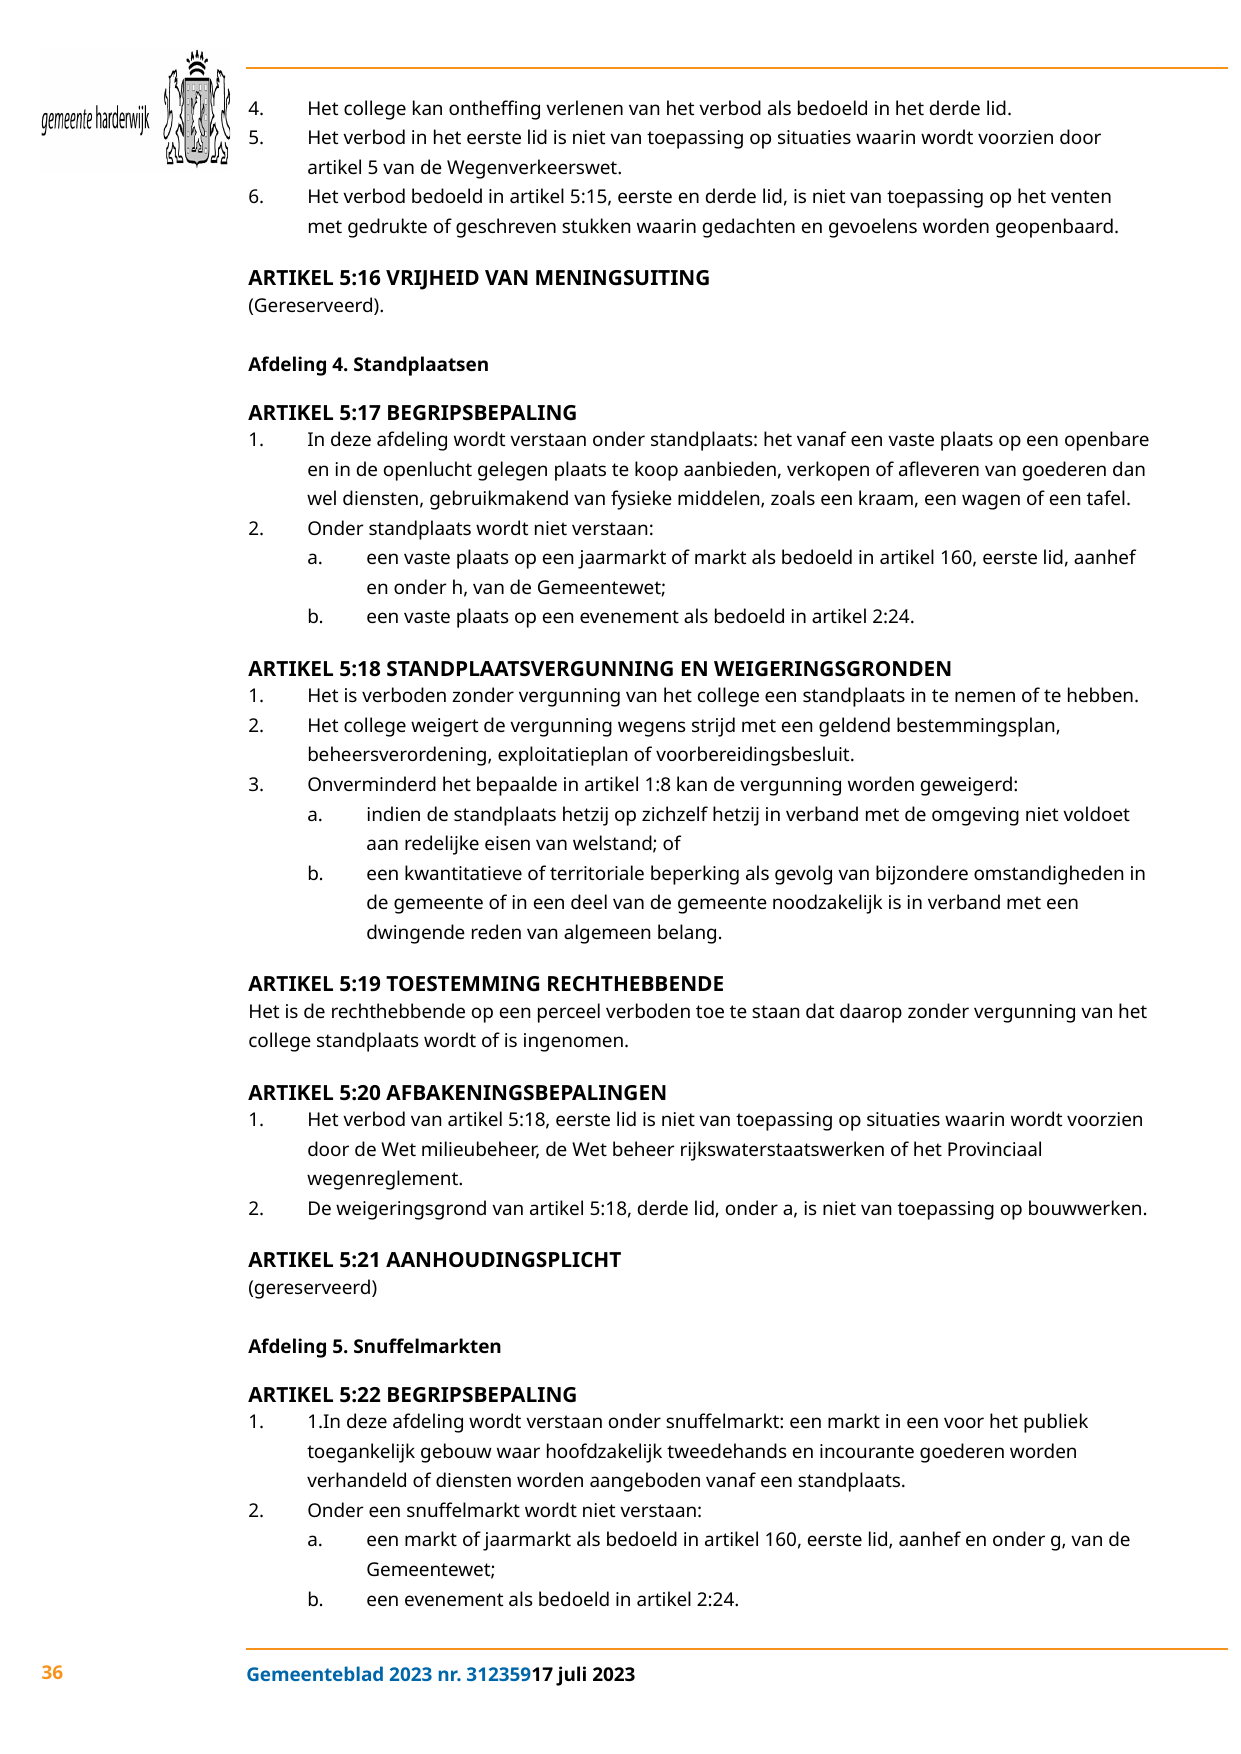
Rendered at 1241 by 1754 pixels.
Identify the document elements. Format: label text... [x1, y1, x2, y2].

text Afdeling 4. Standplaatsen [248, 351, 1152, 377]
text ARTIKEL 5:18 STANDPLAATSVERGUNNING EN WEIGERINGSGRONDEN [248, 654, 1152, 682]
text Afdeling 5. Snuffelmarkten [248, 1333, 1152, 1359]
text ARTIKEL 5:19 TOESTEMMING RECHTHEBBENDE [248, 969, 1152, 998]
list Het verbod bedoeld in artikel 5:15, eerste en derde lid, is niet van toepassing op het venten met gedrukte of geschreven stukken waarin gedachten en gevoelens worden geopenbaard. [248, 183, 1152, 239]
list een vaste plaats op een evenement als bedoeld in artikel 2:24. [307, 604, 1152, 629]
list Onder een snuffelmarkt wordt niet verstaan: [248, 1497, 1152, 1523]
list een markt of jaarmarkt als bedoeld in artikel 160, eerste lid, aanhef en onder g, van de Gemeentewet; [307, 1527, 1152, 1582]
picture [41, 47, 231, 172]
list Het college kan ontheffing verlenen van het verbod als bedoeld in het derde lid. [248, 95, 1152, 121]
list Het is verboden zonder vergunning van het college een standplaats in te nemen of te hebben. [248, 682, 1152, 708]
list 1.In deze afdeling wordt verstaan onder snuffelmarkt: een markt in een voor het publiek toegankelijk gebouw waar hoofdzakelijk tweedehands en incourante goederen worden verhandeld of diensten worden aangeboden vanaf een standplaats. [248, 1408, 1152, 1493]
text ARTIKEL 5:17 BEGRIPSBEPALING [248, 398, 1152, 426]
list De weigeringsgrond van artikel 5:18, derde lid, onder a, is niet van toepassing op bouwwerken. [248, 1195, 1152, 1221]
text (Gereserveerd). [248, 292, 1152, 318]
list In deze afdeling wordt verstaan onder standplaats: het vanaf een vaste plaats op een openbare en in de openlucht gelegen plaats te koop aanbieden, verkopen of afleveren van goederen dan wel diensten, gebruikmakend van fysieke middelen, zoals een kraam, een wagen of een tafel. [248, 426, 1152, 511]
text ARTIKEL 5:20 AFBAKENINGSBEPALINGEN [248, 1078, 1152, 1106]
text ARTIKEL 5:21 AANHOUDINGSPLICHT [248, 1246, 1152, 1274]
list Onverminderd het bepaalde in artikel 1:8 kan de vergunning worden geweigerd: [248, 771, 1152, 797]
list Onder standplaats wordt niet verstaan: [248, 515, 1152, 541]
list Het verbod van artikel 5:18, eerste lid is niet van toepassing op situaties waarin wordt voorzien door de Wet milieubeheer, de Wet beheer rijkswaterstaatswerken of het Provinciaal wegenreglement. [248, 1106, 1152, 1191]
text ARTIKEL 5:16 VRIJHEID VAN MENINGSUITING [248, 263, 1152, 292]
text ARTIKEL 5:22 BEGRIPSBEPALING [248, 1380, 1152, 1408]
list Het college weigert de vergunning wegens strijd met een geldend bestemmingsplan, beheersverordening, exploitatieplan of voorbereidingsbesluit. [248, 712, 1152, 767]
list een vaste plaats op een jaarmarkt of markt als bedoeld in artikel 160, eerste lid, aanhef en onder h, van de Gemeentewet; [307, 544, 1152, 600]
list Het verbod in het eerste lid is niet van toepassing op situaties waarin wordt voorzien door artikel 5 van de Wegenverkeerswet. [248, 124, 1152, 180]
list een kwantitatieve of territoriale beperking als gevolg van bijzondere omstandigheden in de gemeente of in een deel van de gemeente noodzakelijk is in verband met een dwingende reden van algemeen belang. [307, 860, 1152, 945]
text Het is de rechthebbende op een perceel verboden toe te staan dat daarop zonder vergunning van het college standplaats wordt of is ingenomen. [248, 998, 1152, 1053]
list indien de standplaats hetzij op zichzelf hetzij in verband met de omgeving niet voldoet aan redelijke eisen van welstand; of [307, 801, 1152, 856]
list een evenement als bedoeld in artikel 2:24. [307, 1586, 1152, 1611]
text (gereserveerd) [248, 1274, 1152, 1300]
